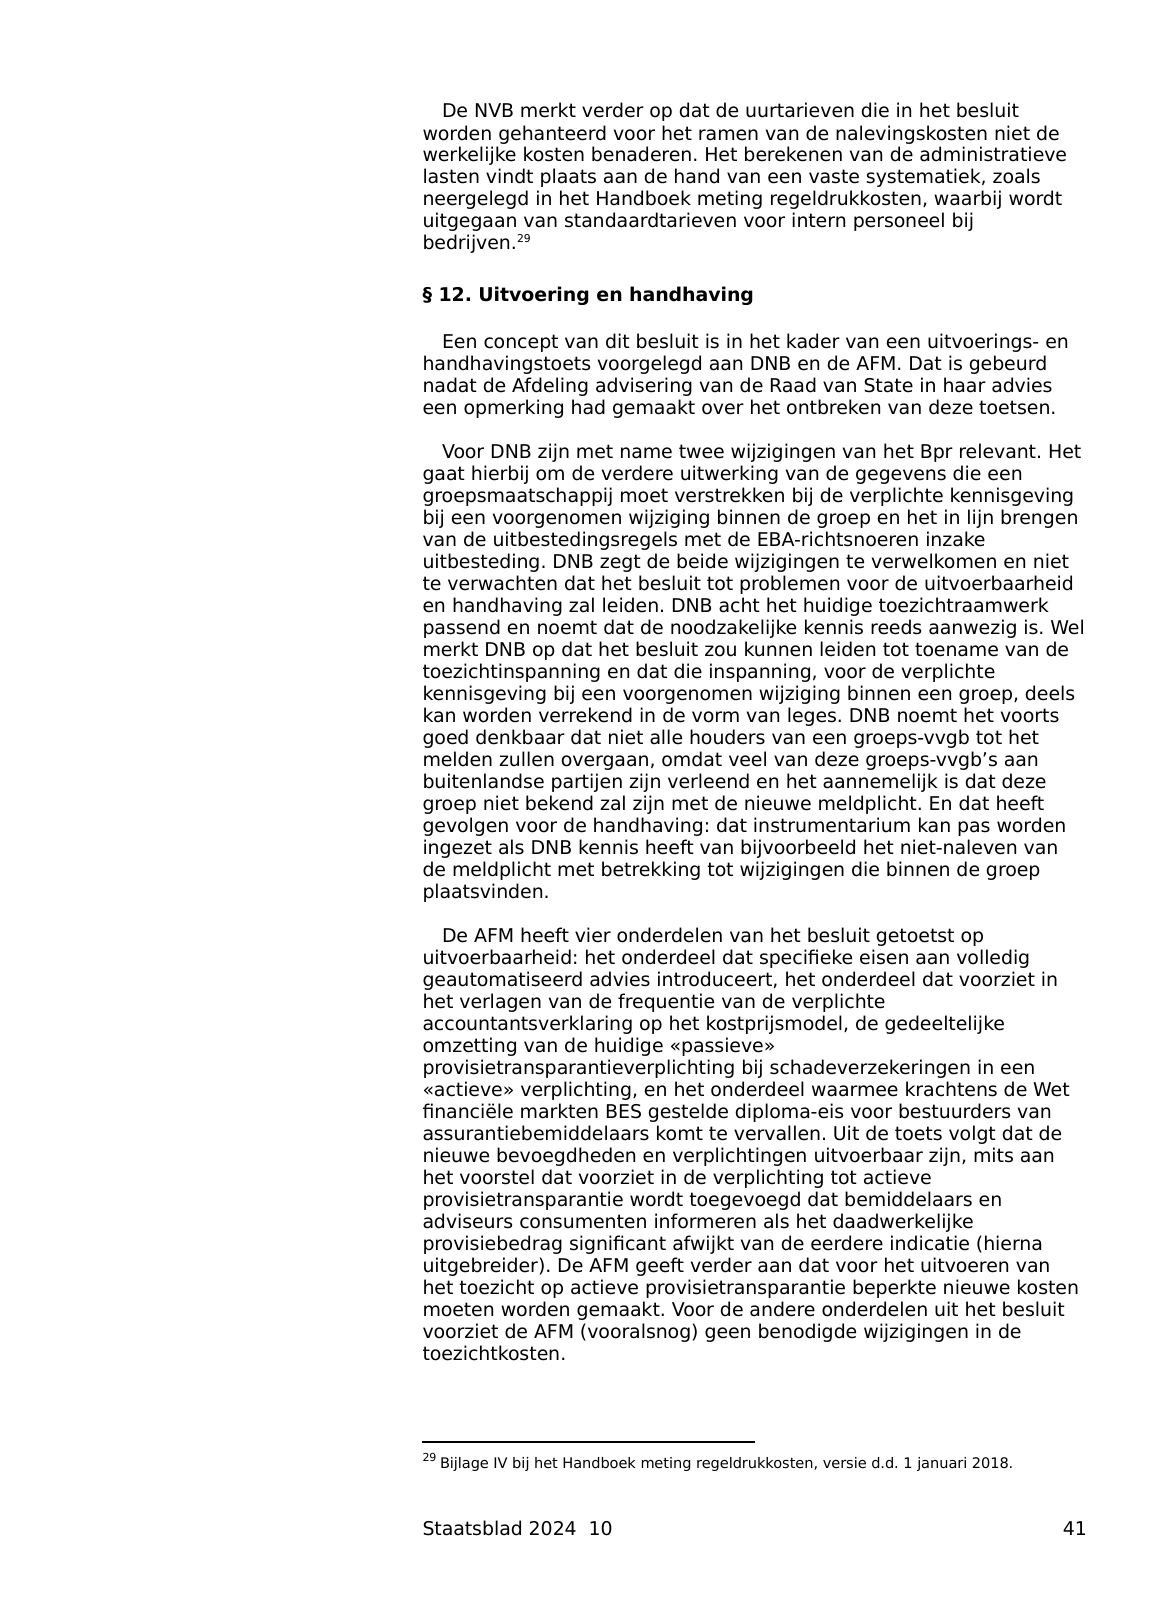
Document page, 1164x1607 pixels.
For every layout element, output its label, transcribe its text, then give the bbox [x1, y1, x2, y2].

text Voor DNB zijn met name twee wijzigingen van het Bpr relevant. Het gaat hierbij om de verdere uitwerking van de gegevens die een groepsmaatschappij moet verstrekken bij de verplichte kennisgeving bij een voorgenomen wijziging binnen de groep en het in lijn brengen van de uitbestedingsregels met de EBA-richtsnoeren inzake uitbesteding. DNB zegt de beide wijzigingen te verwelkomen en niet te verwachten dat het besluit tot problemen voor de uitvoerbaarheid en handhaving zal leiden. DNB acht het huidige toezichtraamwerk passend en noemt dat de noodzakelijke kennis reeds aanwezig is. Wel merkt DNB op dat het besluit zou kunnen leiden tot toename van de toezichtinspanning en dat die inspanning, voor de verplichte kennisgeving bij een voorgenomen wijziging binnen een groep, deels kan worden verrekend in de vorm van leges. DNB noemt het voorts goed denkbaar dat niet alle houders van een groeps-vvgb tot het melden zullen overgaan, omdat veel van deze groeps-vvgb’s aan buitenlandse partijen zijn verleend en het aannemelijk is dat deze groep niet bekend zal zijn met de nieuwe meldplicht. En dat heeft gevolgen voor de handhaving: dat instrumentarium kan pas worden ingezet als DNB kennis heeft van bijvoorbeeld het niet-naleven van de meldplicht met betrekking tot wijzigingen die binnen de groep plaatsvinden. [422, 441, 1087, 903]
subtitle § 12. Uitvoering en handhaving [422, 284, 1087, 306]
text Bijlage IV bij het Handboek meting regeldrukkosten, versie d.d. 1 januari 2018. [422, 1451, 1087, 1473]
text Een concept van dit besluit is in het kader van een uitvoerings- en handhavingstoets voorgelegd aan DNB en de AFM. Dat is gebeurd nadat de Afdeling advisering van de Raad van State in haar advies een opmerking had gemaakt over het ontbreken van deze toetsen. [422, 331, 1087, 419]
text De NVB merkt verder op dat de uurtarieven die in het besluit worden gehanteerd voor het ramen van de nalevingskosten niet de werkelijke kosten benaderen. Het berekenen van de administratieve lasten vindt plaats aan de hand van een vaste systematiek, zoals neergelegd in het Handboek meting regeldrukkosten, waarbij wordt uitgegaan van standaardtarieven voor intern personeel bij bedrijven. [422, 100, 1087, 254]
text De AFM heeft vier onderdelen van het besluit getoetst op uitvoerbaarheid: het onderdeel dat specifieke eisen aan volledig geautomatiseerd advies introduceert, het onderdeel dat voorziet in het verlagen van de frequentie van de verplichte accountantsverklaring op het kostprijsmodel, de gedeeltelijke omzetting van de huidige «passieve» provisietransparantieverplichting bij schadeverzekeringen in een «actieve» verplichting, en het onderdeel waarmee krachtens de Wet financiële markten BES gestelde diploma-eis voor bestuurders van assurantiebemiddelaars komt te vervallen. Uit de toets volgt dat de nieuwe bevoegdheden en verplichtingen uitvoerbaar zijn, mits aan het voorstel dat voorziet in de verplichting tot actieve provisietransparantie wordt toegevoegd dat bemiddelaars en adviseurs consumenten informeren als het daadwerkelijke provisiebedrag significant afwijkt van de eerdere indicatie (hierna uitgebreider). De AFM geeft verder aan dat voor het uitvoeren van het toezicht op actieve provisietransparantie beperkte nieuwe kosten moeten worden gemaakt. Voor de andere onderdelen uit het besluit voorziet de AFM (vooralsnog) geen benodigde wijzigingen in de toezichtkosten. [422, 925, 1087, 1365]
